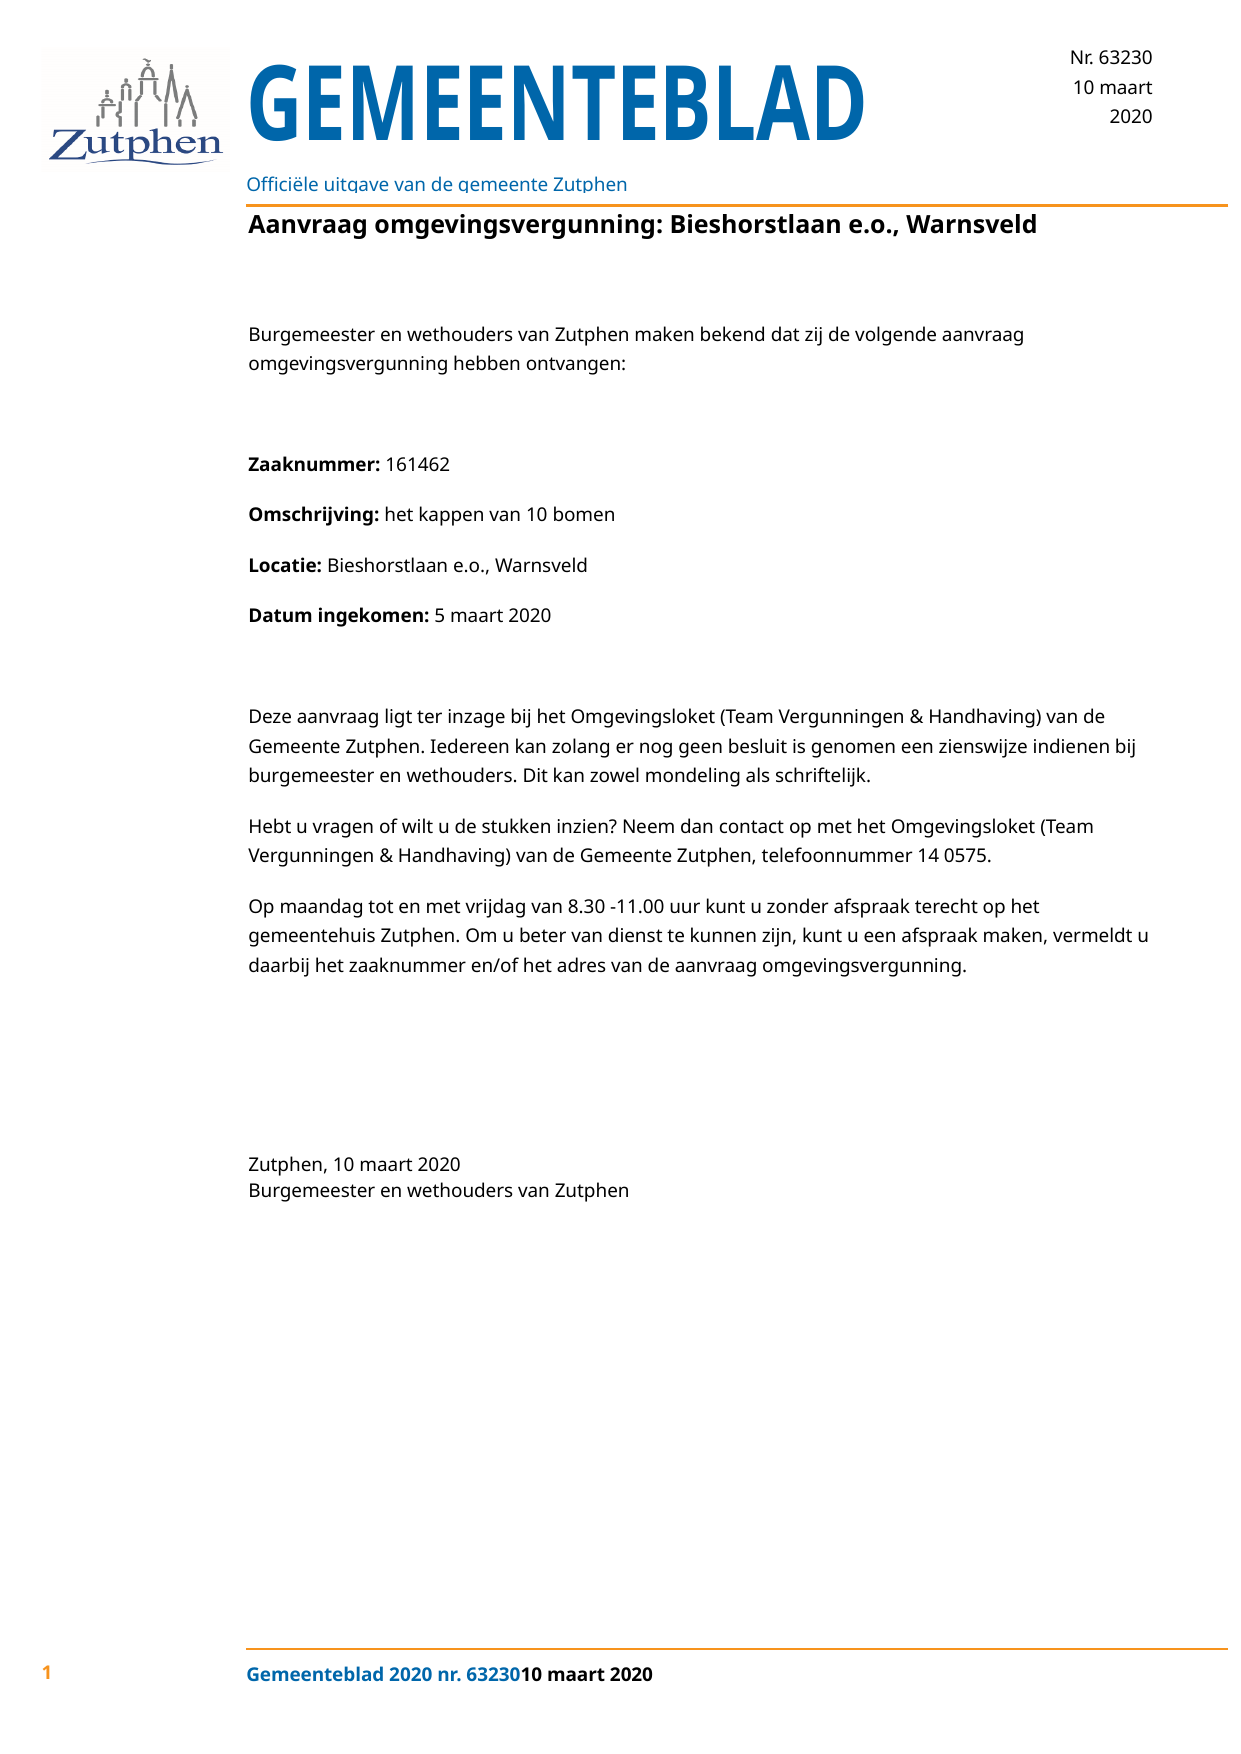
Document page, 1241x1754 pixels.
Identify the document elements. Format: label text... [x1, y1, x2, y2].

text Op maandag tot en met vrijdag van 8.30 -11.00 uur kunt u zonder afspraak terecht op het gemeentehuis Zutphen. Om u beter van dienst te kunnen zijn, kunt u een afspraak maken, vermeldt u daarbij het zaaknummer en/of het adres van de aanvraag omgevingsvergunning. [248, 893, 1152, 978]
text Aanvraag omgevingsvergunning: Bieshorstlaan e.o., Warnsveld [248, 207, 1152, 241]
text Deze aanvraag ligt ter inzage bij het Omgevingsloket (Team Vergunningen & Handhaving) van de Gemeente Zutphen. Iedereen kan zolang er nog geen besluit is genomen een zienswijze indienen bij burgemeester en wethouders. Dit kan zowel mondeling als schriftelijk. [248, 703, 1152, 788]
text Burgemeester en wethouders van Zutphen maken bekend dat zij de volgende aanvraag omgevingsvergunning hebben ontvangen: [248, 321, 1152, 376]
picture [41, 47, 231, 172]
text Zaaknummer: 161462 [248, 451, 1152, 477]
text Omschrijving: het kappen van 10 bomen [248, 502, 1152, 527]
text Burgemeester en wethouders van Zutphen [248, 1177, 1152, 1202]
text Locatie: Bieshorstlaan e.o., Warnsveld [248, 552, 1152, 578]
text Hebt u vragen of wilt u de stukken inzien? Neem dan contact op met het Omgevingsloket (Team Vergunningen & Handhaving) van de Gemeente Zutphen, telefoonnummer 14 0575. [248, 813, 1152, 868]
text Zutphen, 10 maart 2020 [248, 1151, 1152, 1177]
text Datum ingekomen: 5 maart 2020 [248, 602, 1152, 628]
